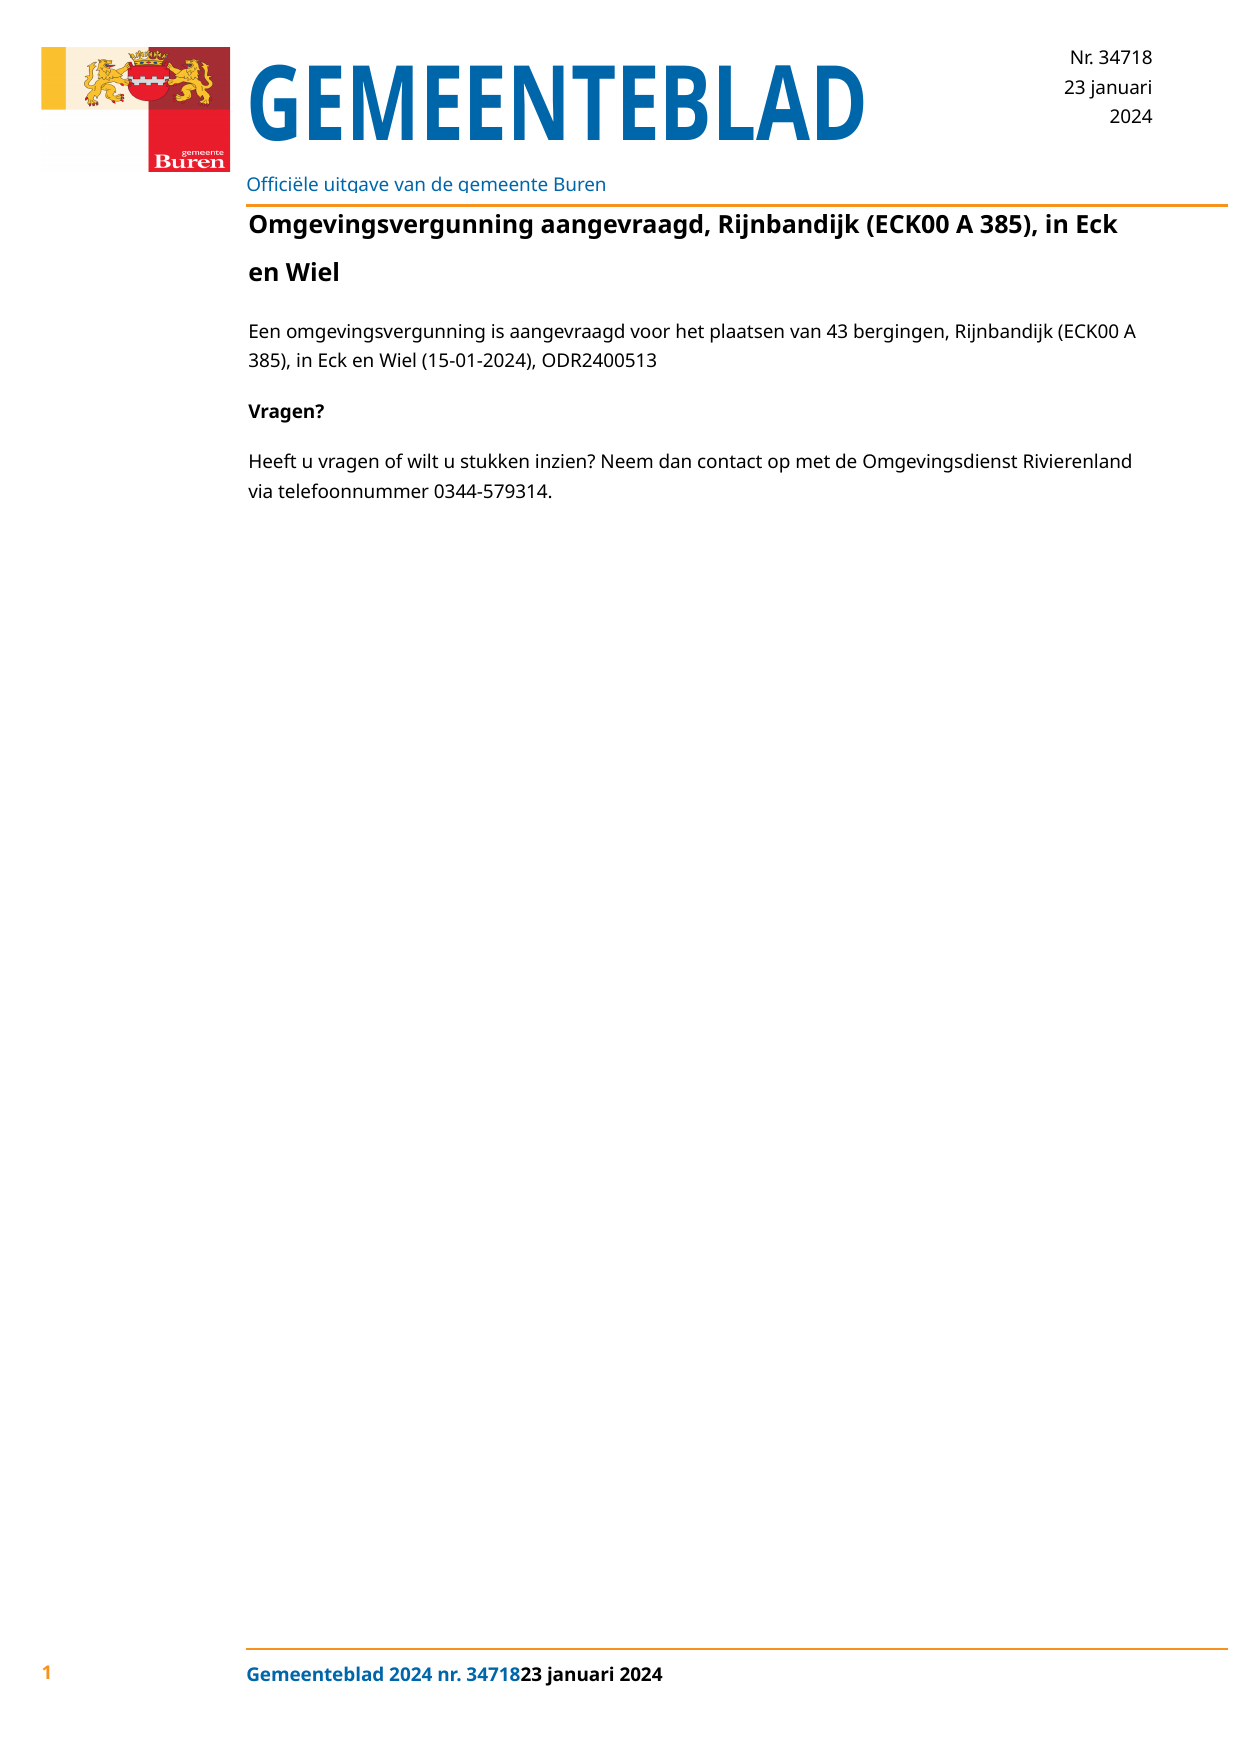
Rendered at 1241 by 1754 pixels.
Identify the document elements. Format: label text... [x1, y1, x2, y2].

picture [41, 47, 231, 172]
text Omgevingsvergunning aangevraagd, Rijnbandijk (ECK00 A 385), in Eck en Wiel [248, 207, 1152, 288]
text Heeft u vragen of wilt u stukken inzien? Neem dan contact op met de Omgevingsdienst Rivierenland via telefoonnummer 0344-579314. [248, 448, 1152, 504]
text Vragen? [248, 398, 1152, 424]
text Een omgevingsvergunning is aangevraagd voor het plaatsen van 43 bergingen, Rijnbandijk (ECK00 A 385), in Eck en Wiel (15-01-2024), ODR2400513 [248, 318, 1152, 373]
